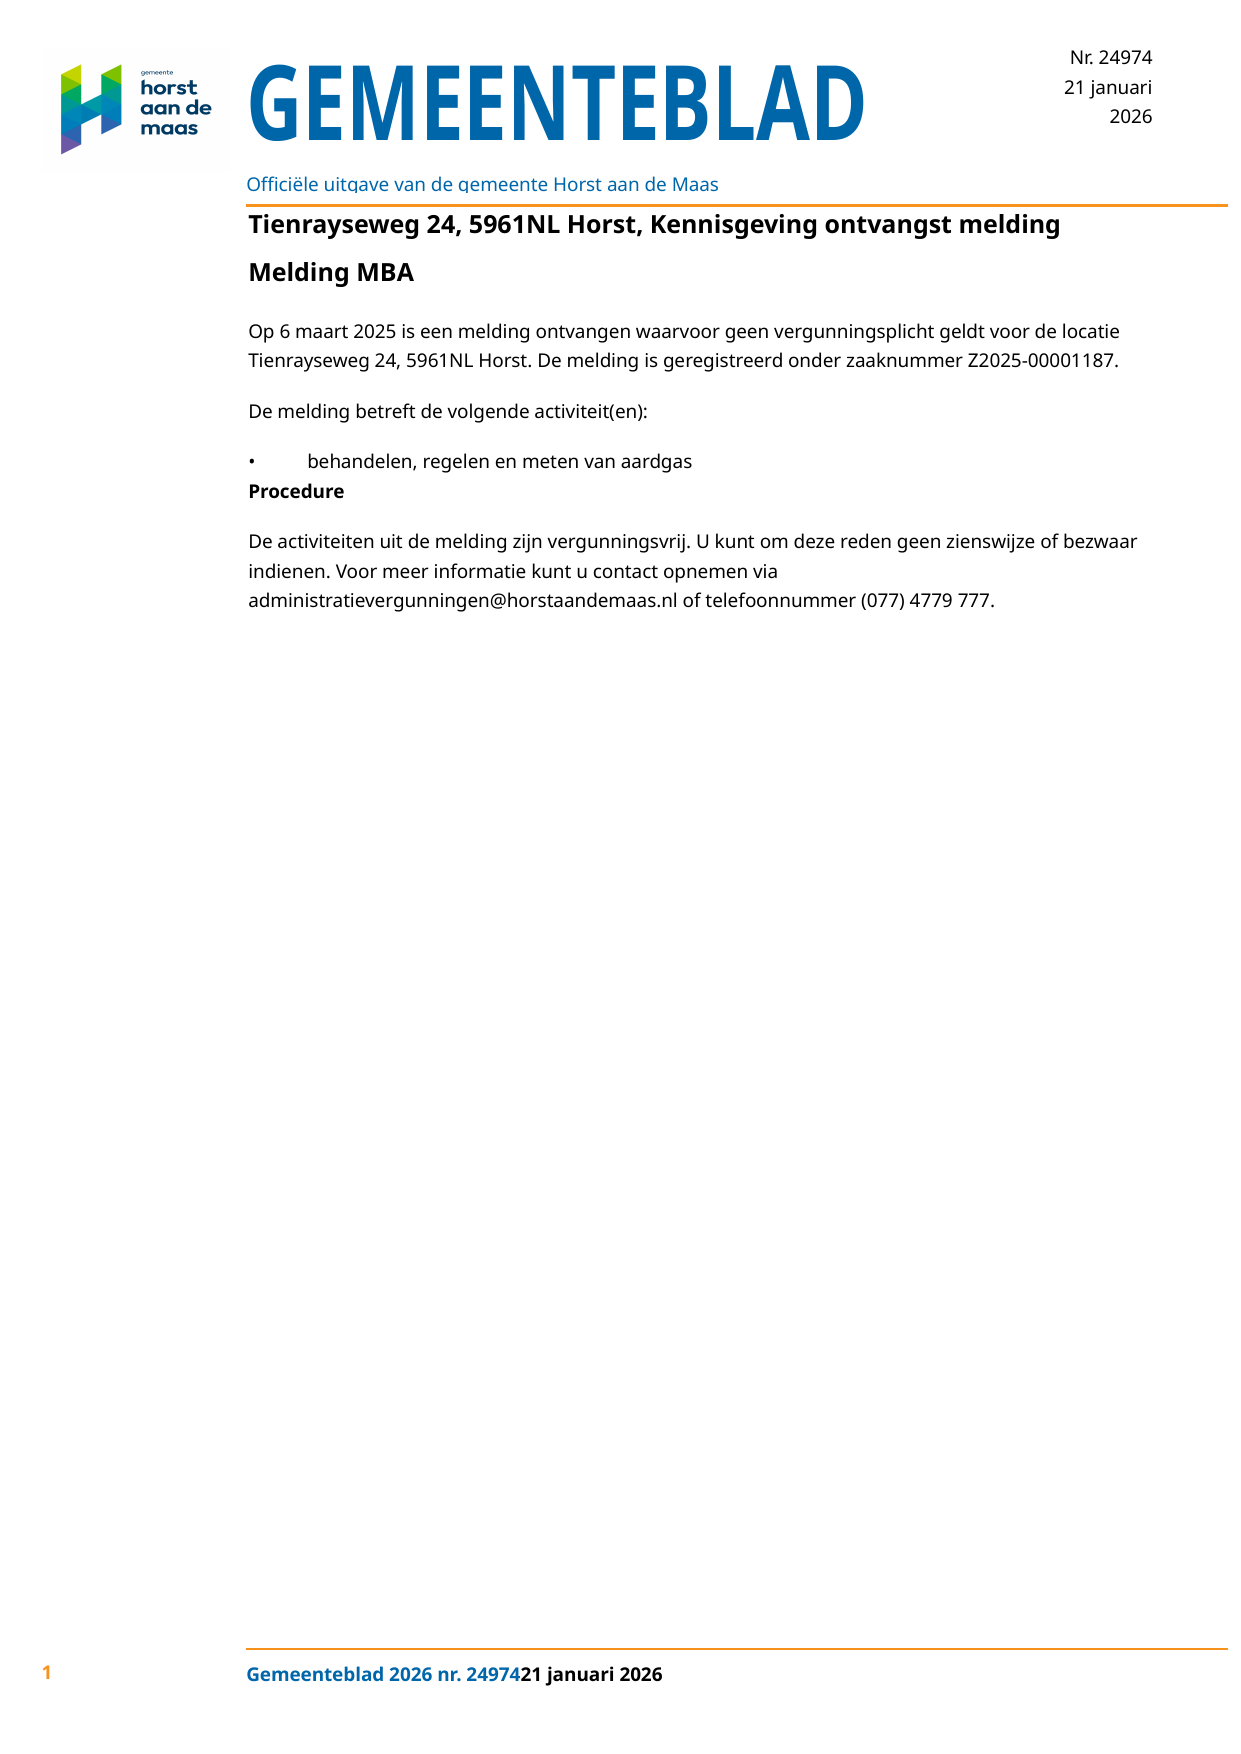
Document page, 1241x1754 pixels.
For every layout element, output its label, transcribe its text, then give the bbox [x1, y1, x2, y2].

picture [41, 47, 231, 172]
list behandelen, regelen en meten van aardgas [248, 448, 1152, 474]
text Tienrayseweg 24, 5961NL Horst, Kennisgeving ontvangst melding Melding MBA [248, 207, 1152, 288]
text Op 6 maart 2025 is een melding ontvangen waarvoor geen vergunningsplicht geldt voor de locatie Tienrayseweg 24, 5961NL Horst. De melding is geregistreerd onder zaaknummer Z2025-00001187. [248, 318, 1152, 373]
text De melding betreft de volgende activiteit(en): [248, 398, 1152, 424]
text De activiteiten uit de melding zijn vergunningsvrij. U kunt om deze reden geen zienswijze of bezwaar indienen. Voor meer informatie kunt u contact opnemen via administratievergunningen@horstaandemaas.nl of telefoonnummer (077) 4779 777. [248, 528, 1152, 613]
text Procedure [248, 478, 1152, 504]
